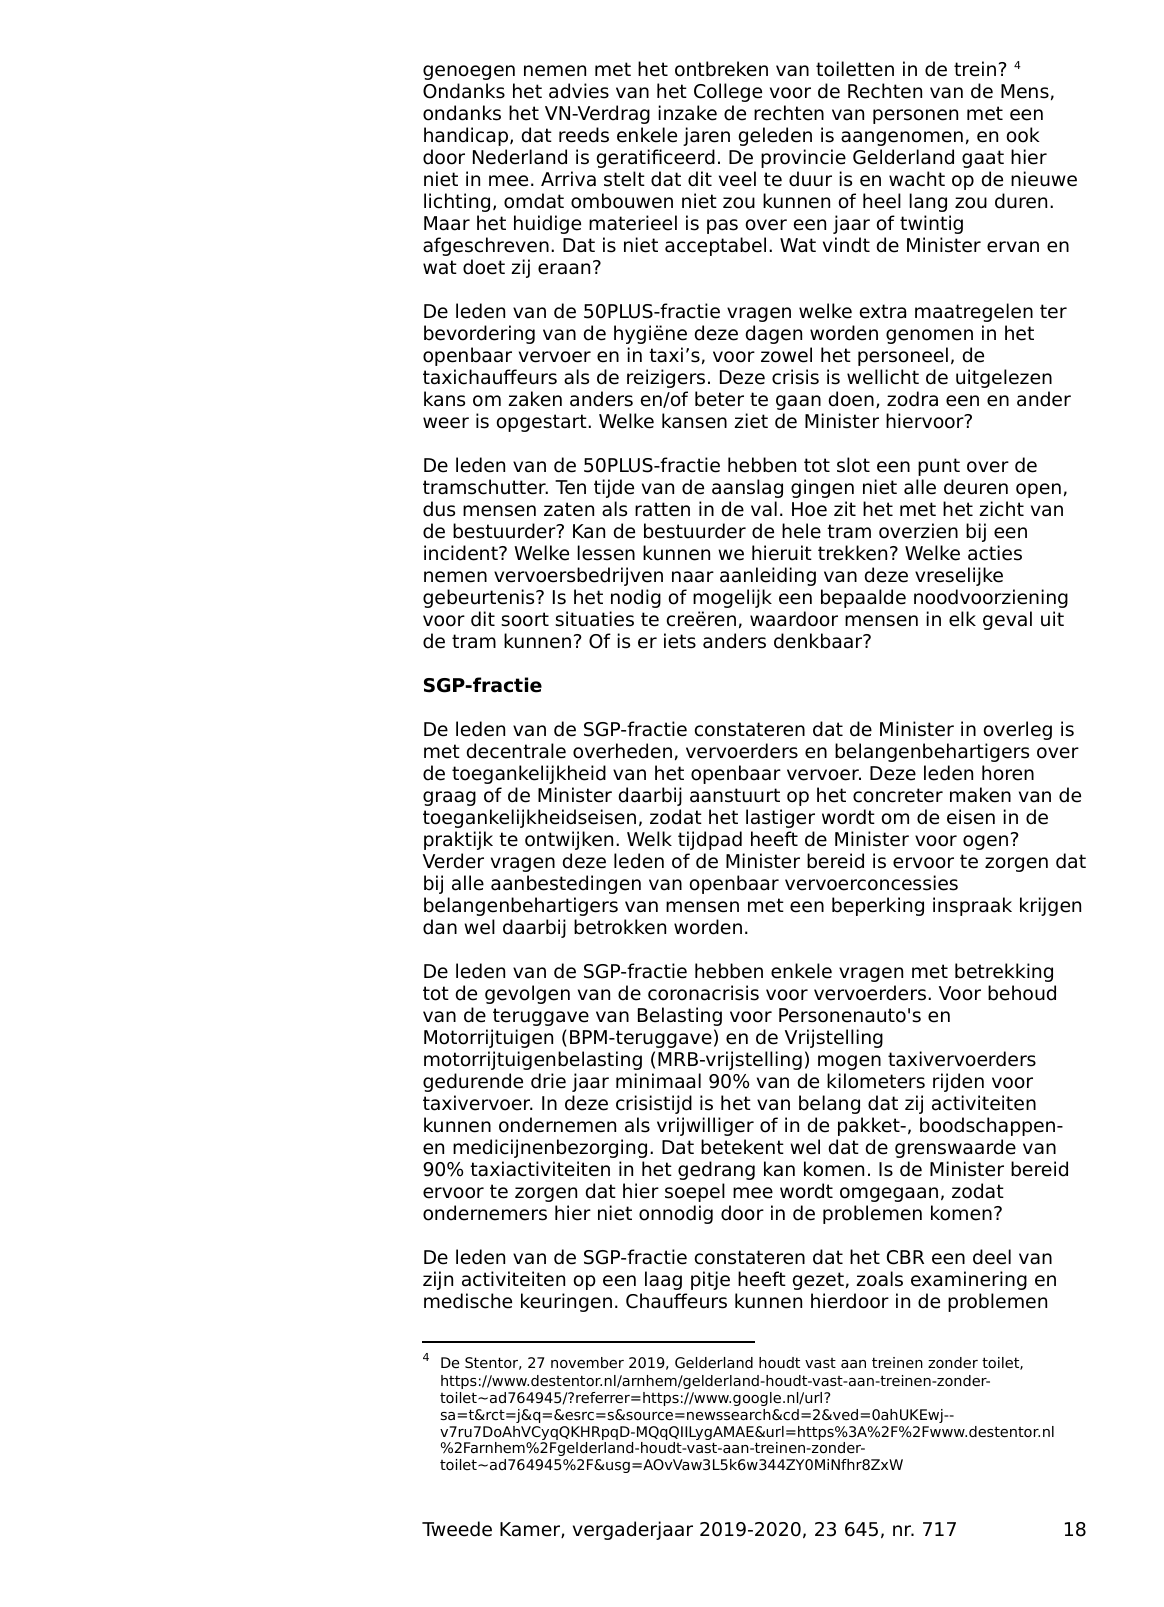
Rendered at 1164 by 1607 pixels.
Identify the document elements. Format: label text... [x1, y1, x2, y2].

text De Stentor, 27 november 2019, Gelderland houdt vast aan treinen zonder toilet, https://www.destentor.nl/arnhem/gelderland-houdt-vast-aan-treinen-zonder-toilet~ad764945/?referrer=https://www.google.nl/url?sa=t&rct=j&q=&esrc=s&source=newssearch&cd=2&ved=0ahUKEwj--v7ru7DoAhVCyqQKHRpqD-MQqQIILygAMAE&url=https%3A%2F%2Fwww.destentor.nl%2Farnhem%2Fgelderland-houdt-vast-aan-treinen-zonder-toilet~ad764945%2F&usg=AOvVaw3L5k6w344ZY0MiNfhr8ZxW [422, 1351, 1087, 1474]
text De leden van de 50PLUS-fractie hebben tot slot een punt over de tramschutter. Ten tijde van de aanslag gingen niet alle deuren open, dus mensen zaten als ratten in de val. Hoe zit het met het zicht van de bestuurder? Kan de bestuurder de hele tram overzien bij een incident? Welke lessen kunnen we hieruit trekken? Welke acties nemen vervoersbedrijven naar aanleiding van deze vreselijke gebeurtenis? Is het nodig of mogelijk een bepaalde noodvoorziening voor dit soort situaties te creëren, waardoor mensen in elk geval uit de tram kunnen? Of is er iets anders denkbaar? [422, 455, 1087, 653]
text genoegen nemen met het ontbreken van toiletten in de trein? Ondanks het advies van het College voor de Rechten van de Mens, ondanks het VN-Verdrag inzake de rechten van personen met een handicap, dat reeds enkele jaren geleden is aangenomen, en ook door Nederland is geratificeerd. De provincie Gelderland gaat hier niet in mee. Arriva stelt dat dit veel te duur is en wacht op de nieuwe lichting, omdat ombouwen niet zou kunnen of heel lang zou duren. Maar het huidige materieel is pas over een jaar of twintig afgeschreven. Dat is niet acceptabel. Wat vindt de Minister ervan en wat doet zij eraan? [422, 59, 1087, 279]
text De leden van de SGP-fractie constateren dat de Minister in overleg is met decentrale overheden, vervoerders en belangenbehartigers over de toegankelijkheid van het openbaar vervoer. Deze leden horen graag of de Minister daarbij aanstuurt op het concreter maken van de toegankelijkheidseisen, zodat het lastiger wordt om de eisen in de praktijk te ontwijken. Welk tijdpad heeft de Minister voor ogen? Verder vragen deze leden of de Minister bereid is ervoor te zorgen dat bij alle aanbestedingen van openbaar vervoerconcessies belangenbehartigers van mensen met een beperking inspraak krijgen dan wel daarbij betrokken worden. [422, 719, 1087, 939]
text De leden van de SGP-fractie hebben enkele vragen met betrekking tot de gevolgen van de coronacrisis voor vervoerders. Voor behoud van de teruggave van Belasting voor Personenauto's en Motorrijtuigen (BPM-teruggave) en de Vrijstelling motorrijtuigenbelasting (MRB-vrijstelling) mogen taxivervoerders gedurende drie jaar minimaal 90% van de kilometers rijden voor taxivervoer. In deze crisistijd is het van belang dat zij activiteiten kunnen ondernemen als vrijwilliger of in de pakket-, boodschappen- en medicijnenbezorging. Dat betekent wel dat de grenswaarde van 90% taxiactiviteiten in het gedrang kan komen. Is de Minister bereid ervoor te zorgen dat hier soepel mee wordt omgegaan, zodat ondernemers hier niet onnodig door in de problemen komen? [422, 961, 1087, 1225]
subtitle SGP-fractie [422, 675, 1087, 697]
text De leden van de SGP-fractie constateren dat het CBR een deel van zijn activiteiten op een laag pitje heeft gezet, zoals examinering en medische keuringen. Chauffeurs kunnen hierdoor in de problemen [422, 1247, 1087, 1313]
text De leden van de 50PLUS-fractie vragen welke extra maatregelen ter bevordering van de hygiëne deze dagen worden genomen in het openbaar vervoer en in taxi’s, voor zowel het personeel, de taxichauffeurs als de reizigers. Deze crisis is wellicht de uitgelezen kans om zaken anders en/of beter te gaan doen, zodra een en ander weer is opgestart. Welke kansen ziet de Minister hiervoor? [422, 301, 1087, 433]
